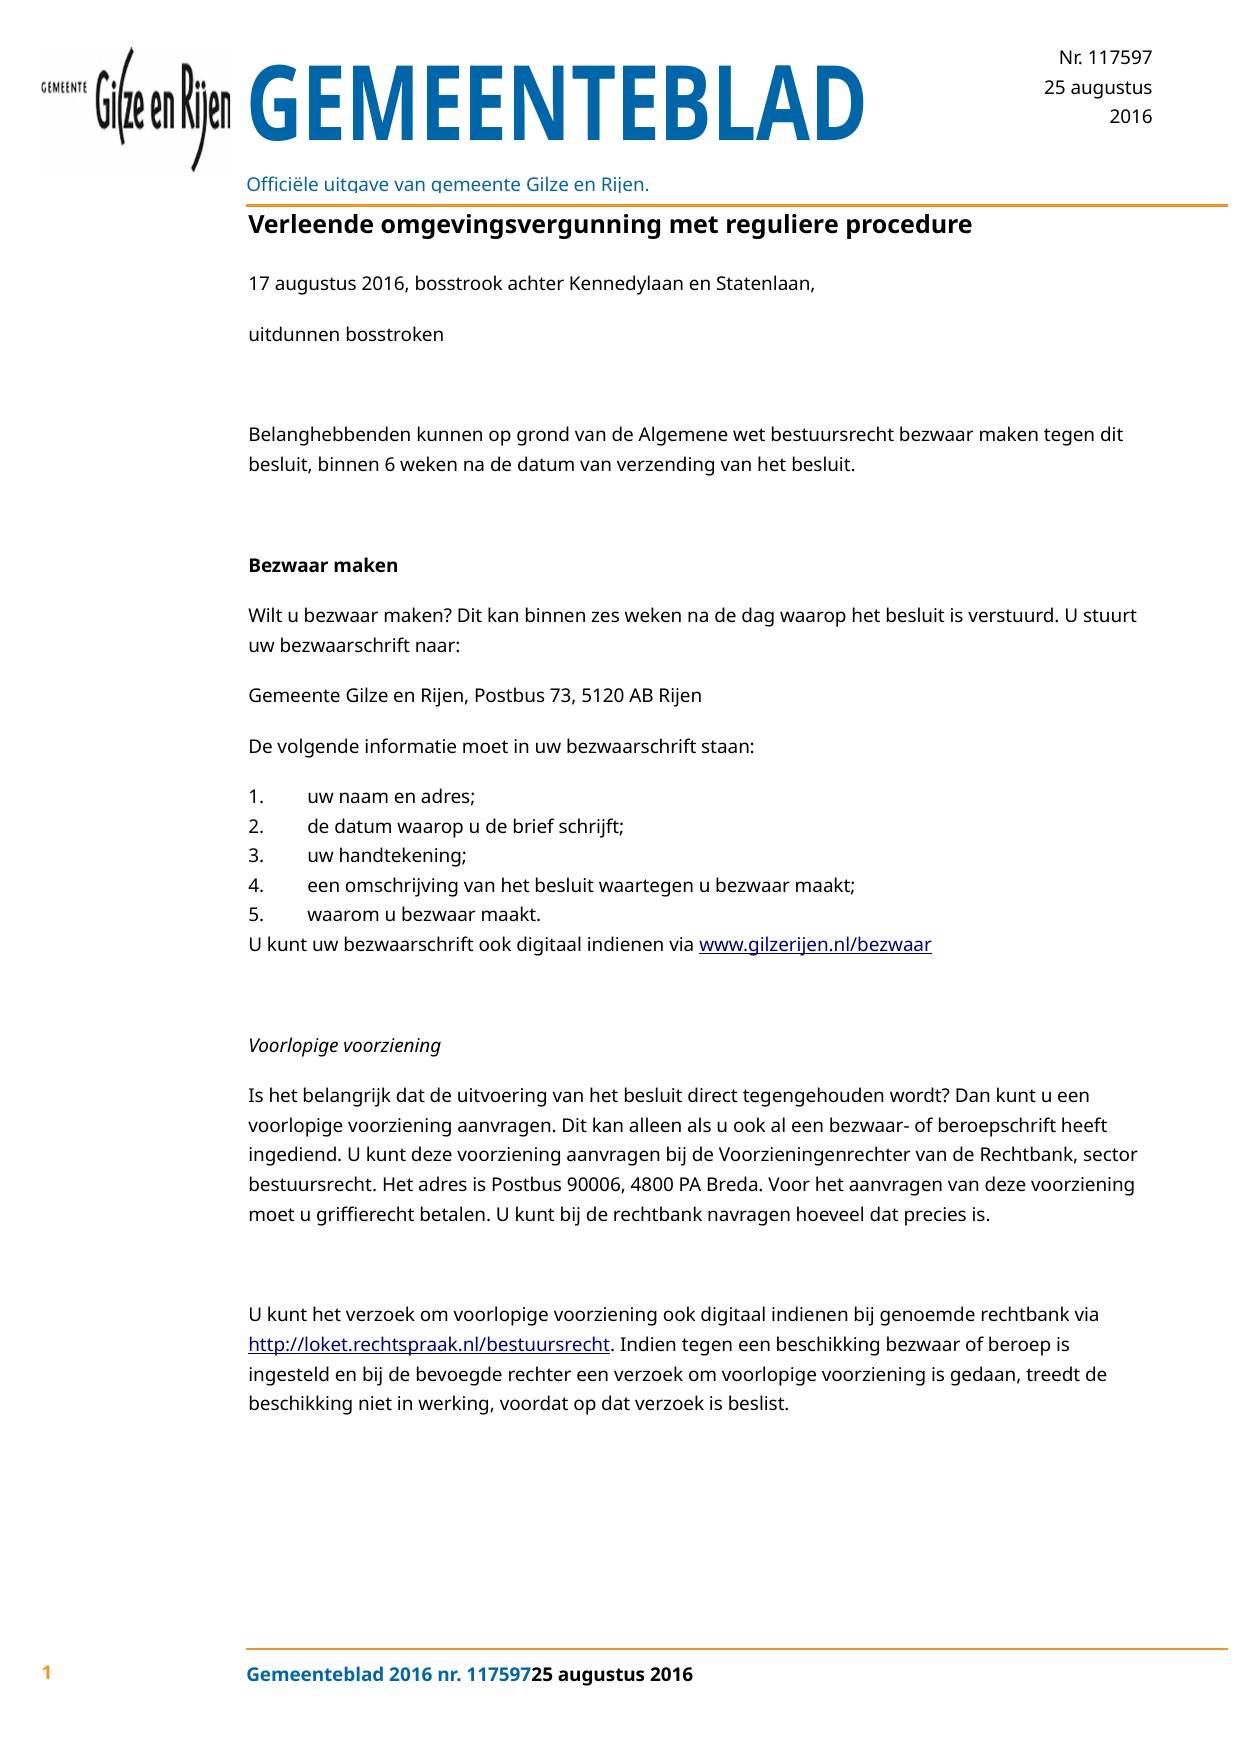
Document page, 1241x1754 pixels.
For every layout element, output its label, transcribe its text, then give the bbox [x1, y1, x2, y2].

list de datum waarop u de brief schrijft; [248, 813, 1152, 838]
list uw naam en adres; [248, 783, 1152, 809]
text uitdunnen bosstroken [248, 321, 1152, 346]
text De volgende informatie moet in uw bezwaarschrift staan: [248, 733, 1152, 758]
text Gemeente Gilze en Rijen, Postbus 73, 5120 AB Rijen [248, 682, 1152, 708]
text Belanghebbenden kunnen op grond van de Algemene wet bestuursrecht bezwaar maken tegen dit besluit, binnen 6 weken na de datum van verzending van het besluit. [248, 422, 1152, 477]
list waarom u bezwaar maakt. [248, 902, 1152, 927]
text 17 augustus 2016, bosstrook achter Kennedylaan en Statenlaan, [248, 270, 1152, 296]
text Verleende omgevingsvergunning met reguliere procedure [248, 207, 1152, 241]
text U kunt het verzoek om voorlopige voorziening ook digitaal indienen bij genoemde rechtbank via http://loket.rechtspraak.nl/bestuursrecht. Indien tegen een beschikking bezwaar of beroep is ingesteld en bij de bevoegde rechter een verzoek om voorlopige voorziening is gedaan, treedt de beschikking niet in werking, voordat op dat verzoek is beslist. [248, 1302, 1152, 1416]
text Bezwaar maken [248, 552, 1152, 578]
picture [41, 47, 231, 172]
text U kunt uw bezwaarschrift ook digitaal indienen via www.gilzerijen.nl/bezwaar [248, 931, 1152, 957]
text Wilt u bezwaar maken? Dit kan binnen zes weken na de dag waarop het besluit is verstuurd. U stuurt uw bezwaarschrift naar: [248, 602, 1152, 658]
text Is het belangrijk dat de uitvoering van het besluit direct tegengehouden wordt? Dan kunt u een voorlopige voorziening aanvragen. Dit kan alleen als u ook al een bezwaar- of beroepschrift heeft ingediend. U kunt deze voorziening aanvragen bij de Voorzieningenrechter van de Rechtbank, sector bestuursrecht. Het adres is Postbus 90006, 4800 PA Breda. Voor het aanvragen van deze voorziening moet u griffierecht betalen. U kunt bij de rechtbank navragen hoeveel dat precies is. [248, 1082, 1152, 1226]
list een omschrijving van het besluit waartegen u bezwaar maakt; [248, 872, 1152, 898]
list uw handtekening; [248, 842, 1152, 868]
text Voorlopige voorziening [248, 1032, 1152, 1058]
